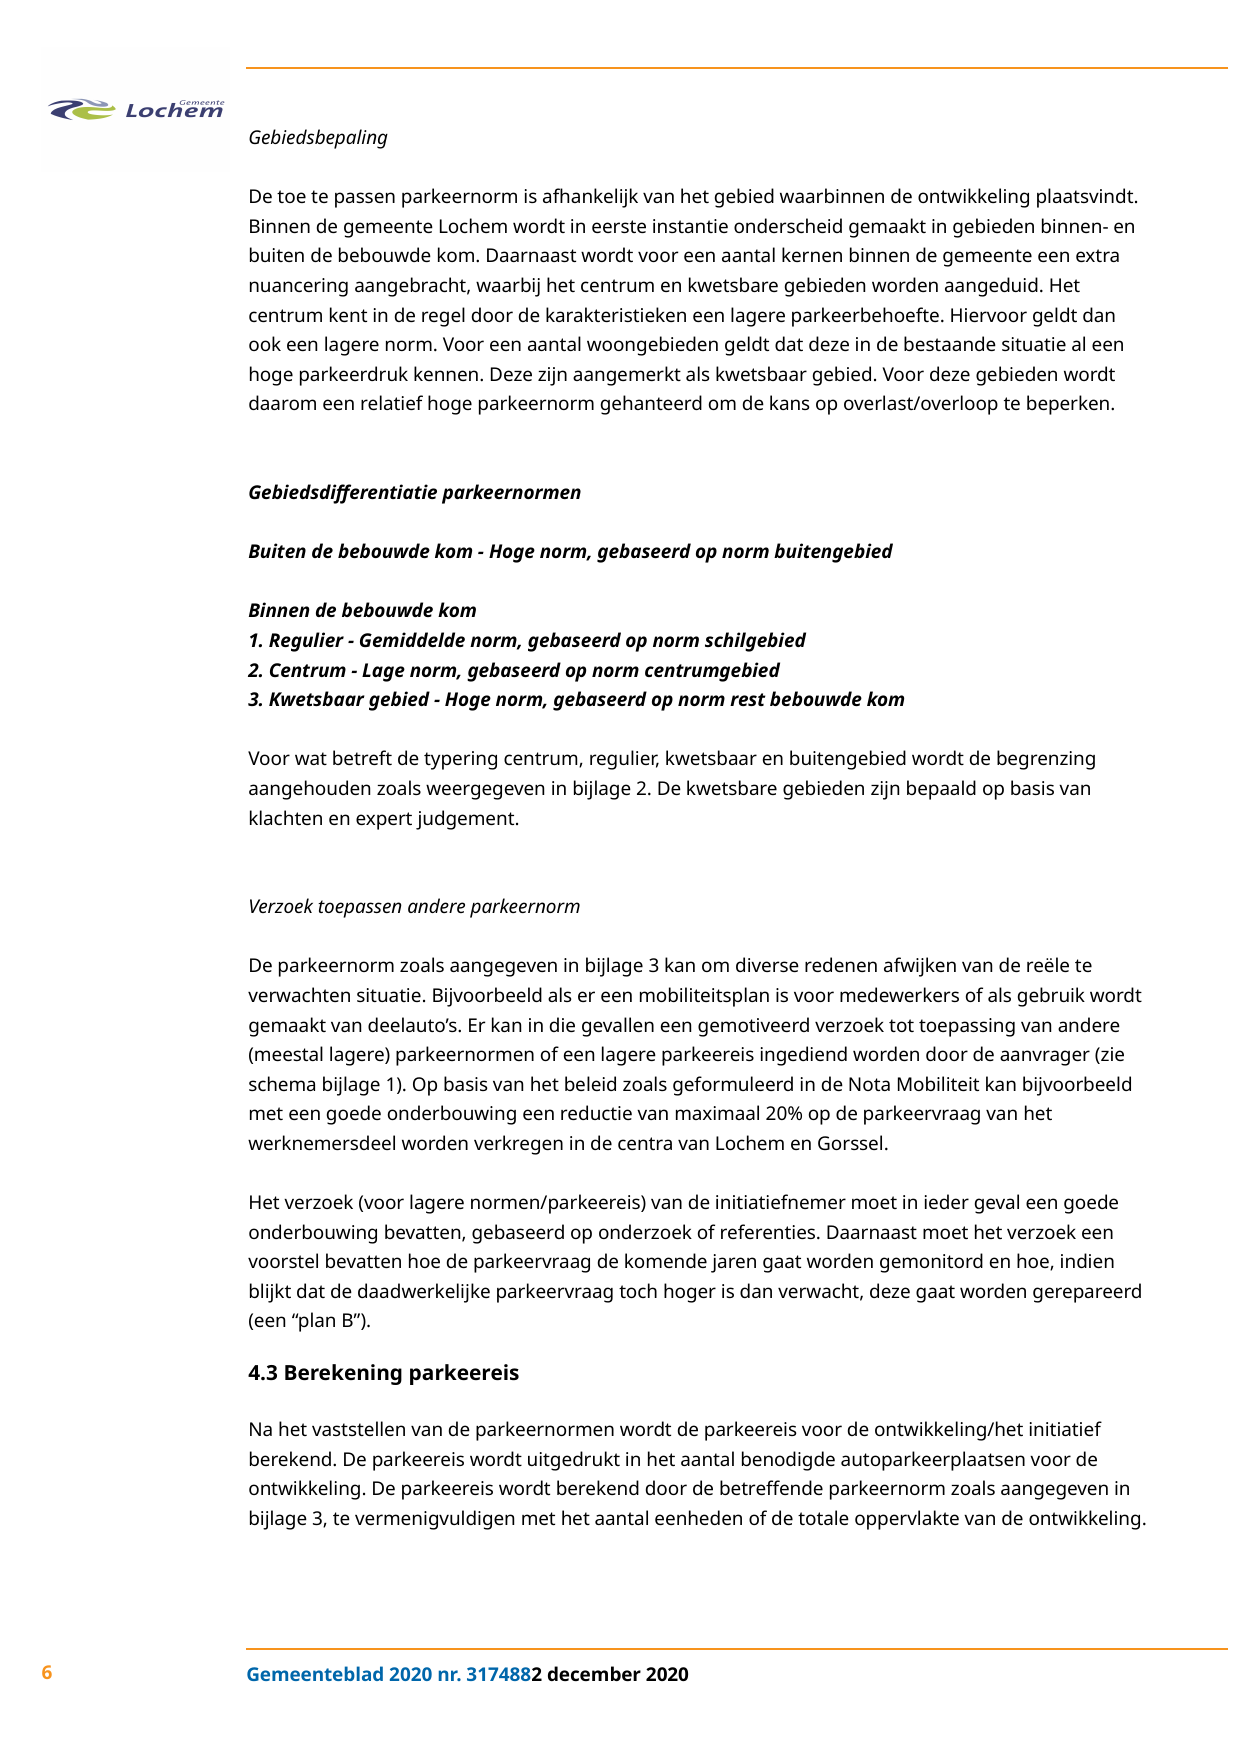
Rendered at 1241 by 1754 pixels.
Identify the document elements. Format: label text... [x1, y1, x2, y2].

text Na het vaststellen van de parkeernormen wordt de parkeereis voor de ontwikkeling/het initiatief berekend. De parkeereis wordt uitgedrukt in het aantal benodigde autoparkeerplaatsen voor de ontwikkeling. De parkeereis wordt berekend door de betreffende parkeernorm zoals aangegeven in bijlage 3, te vermenigvuldigen met het aantal eenheden of de totale oppervlakte van de ontwikkeling. [248, 1416, 1152, 1531]
text 2. Centrum - Lage norm, gebaseerd op norm centrumgebied [248, 657, 1152, 683]
text De parkeernorm zoals aangegeven in bijlage 3 kan om diverse redenen afwijken van de reële te verwachten situatie. Bijvoorbeeld als er een mobiliteitsplan is voor medewerkers of als gebruik wordt gemaakt van deelauto’s. Er kan in die gevallen een gemotiveerd verzoek tot toepassing van andere (meestal lagere) parkeernormen of een lagere parkeereis ingediend worden door de aanvrager (zie schema bijlage 1). Op basis van het beleid zoals geformuleerd in de Nota Mobiliteit kan bijvoorbeeld met een goede onderbouwing een reductie van maximaal 20% op de parkeervraag van het werknemersdeel worden verkregen in de centra van Lochem en Gorssel. [248, 953, 1152, 1156]
text Het verzoek (voor lagere normen/parkeereis) van de initiatiefnemer moet in ieder geval een goede onderbouwing bevatten, gebaseerd op onderzoek of referenties. Daarnaast moet het verzoek een voorstel bevatten hoe de parkeervraag de komende jaren gaat worden gemonitord en hoe, indien blijkt dat de daadwerkelijke parkeervraag toch hoger is dan verwacht, deze gaat worden gerepareerd (een “plan B”). [248, 1189, 1152, 1333]
text 1. Regulier - Gemiddelde norm, gebaseerd op norm schilgebied [248, 627, 1152, 653]
text Gebiedsdifferentiatie parkeernormen [248, 479, 1152, 505]
text Binnen de bebouwde kom [248, 598, 1152, 623]
text 4.3 Berekening parkeereis [248, 1358, 1152, 1387]
picture [41, 47, 231, 172]
text 3. Kwetsbaar gebied - Hoge norm, gebaseerd op norm rest bebouwde kom [248, 686, 1152, 712]
text Buiten de bebouwde kom - Hoge norm, gebaseerd op norm buitengebied [248, 538, 1152, 564]
text De toe te passen parkeernorm is afhankelijk van het gebied waarbinnen de ontwikkeling plaatsvindt. Binnen de gemeente Lochem wordt in eerste instantie onderscheid gemaakt in gebieden binnen- en buiten de bebouwde kom. Daarnaast wordt voor een aantal kernen binnen de gemeente een extra nuancering aangebracht, waarbij het centrum en kwetsbare gebieden worden aangeduid. Het centrum kent in de regel door de karakteristieken een lagere parkeerbehoefte. Hiervoor geldt dan ook een lagere norm. Voor een aantal woongebieden geldt dat deze in de bestaande situatie al een hoge parkeerdruk kennen. Deze zijn aangemerkt als kwetsbaar gebied. Voor deze gebieden wordt daarom een relatief hoge parkeernorm gehanteerd om de kans op overlast/overloop te beperken. [248, 183, 1152, 416]
text Verzoek toepassen andere parkeernorm [248, 893, 1152, 919]
text Voor wat betreft de typering centrum, regulier, kwetsbaar en buitengebied wordt de begrenzing aangehouden zoals weergegeven in bijlage 2. De kwetsbare gebieden zijn bepaald op basis van klachten en expert judgement. [248, 746, 1152, 831]
text Gebiedsbepaling [248, 124, 1152, 150]
